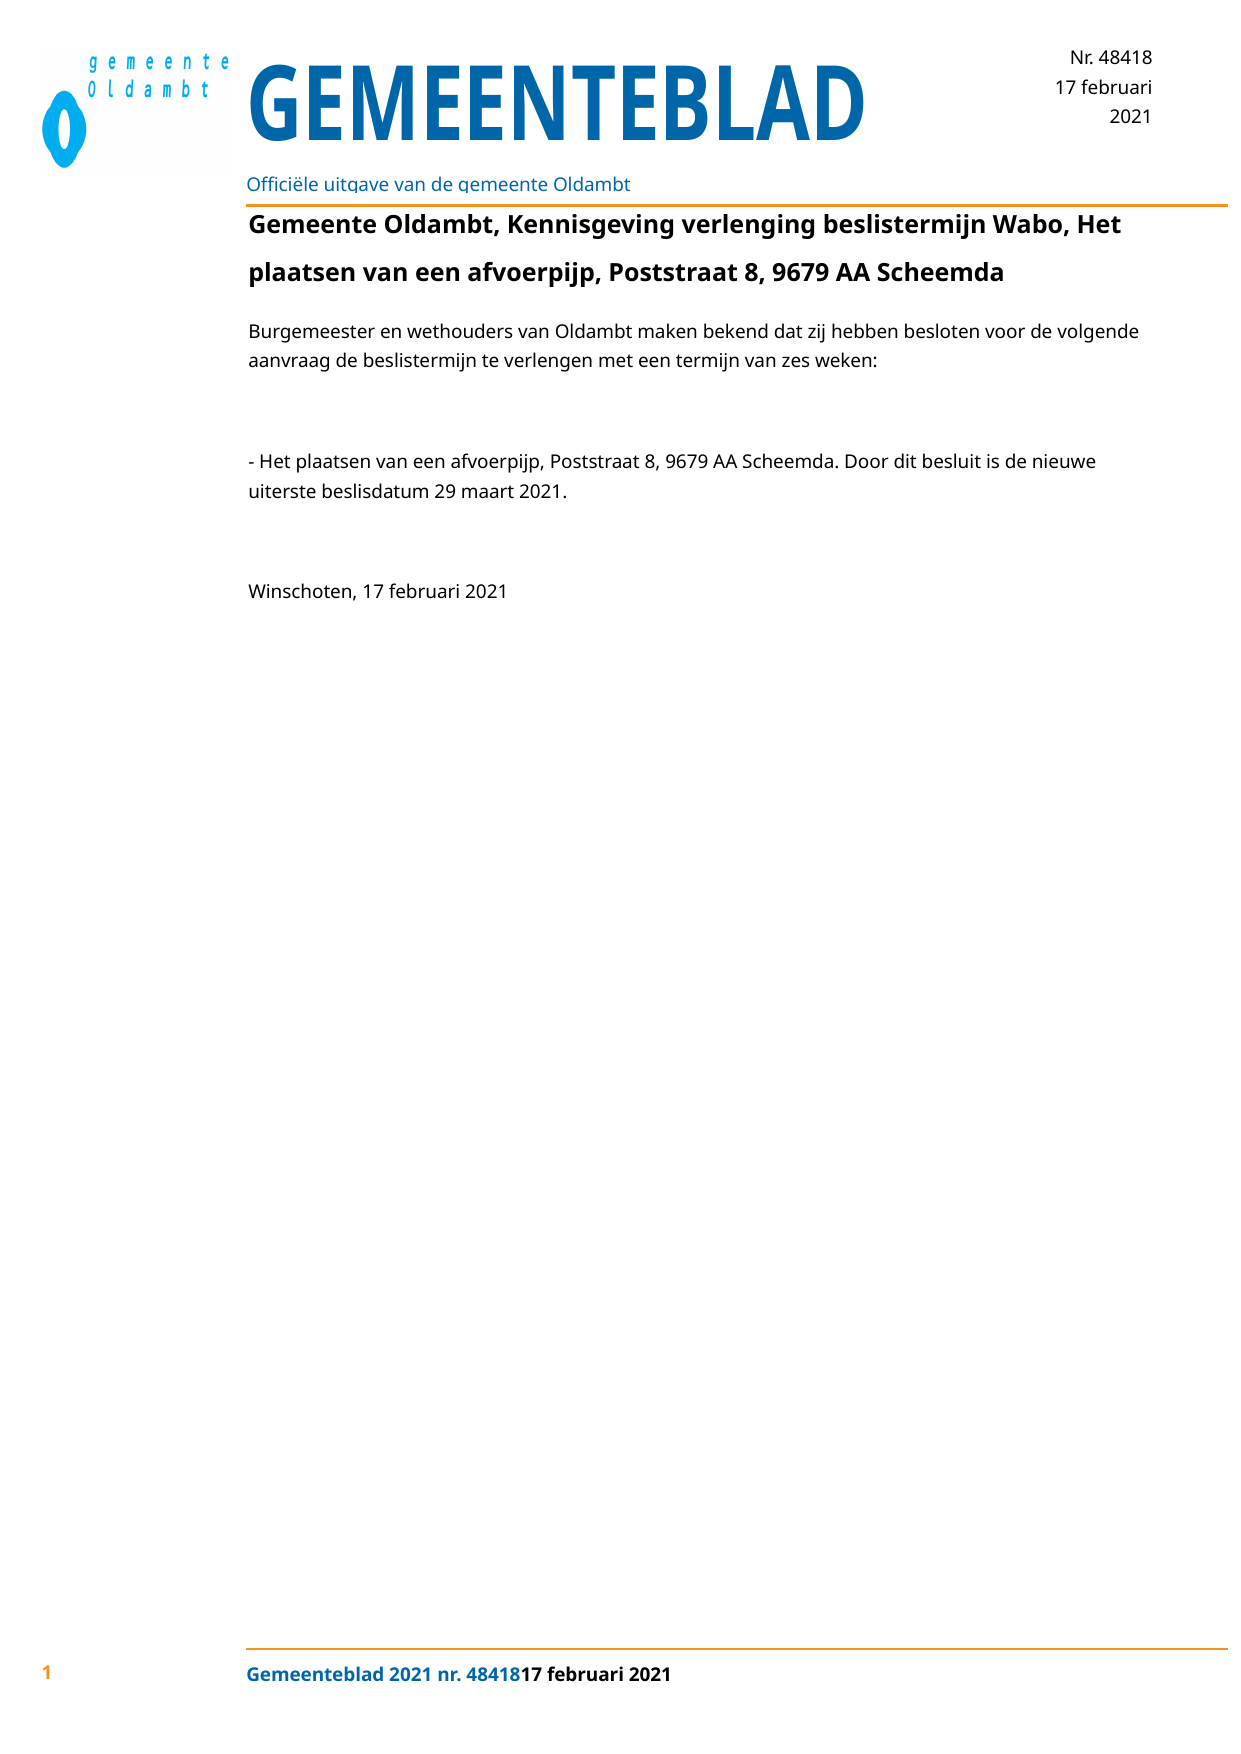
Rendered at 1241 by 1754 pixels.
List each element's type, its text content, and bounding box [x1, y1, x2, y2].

text Burgemeester en wethouders van Oldambt maken bekend dat zij hebben besloten voor de volgende aanvraag de beslistermijn te verlengen met een termijn van zes weken: [248, 318, 1152, 373]
picture [41, 47, 231, 172]
text Winschoten, 17 februari 2021 [248, 579, 1152, 604]
text Gemeente Oldambt, Kennisgeving verlenging beslistermijn Wabo, Het plaatsen van een afvoerpijp, Poststraat 8, 9679 AA Scheemda [248, 207, 1152, 288]
text - Het plaatsen van een afvoerpijp, Poststraat 8, 9679 AA Scheemda. Door dit besluit is de nieuwe uiterste beslisdatum 29 maart 2021. [248, 448, 1152, 504]
